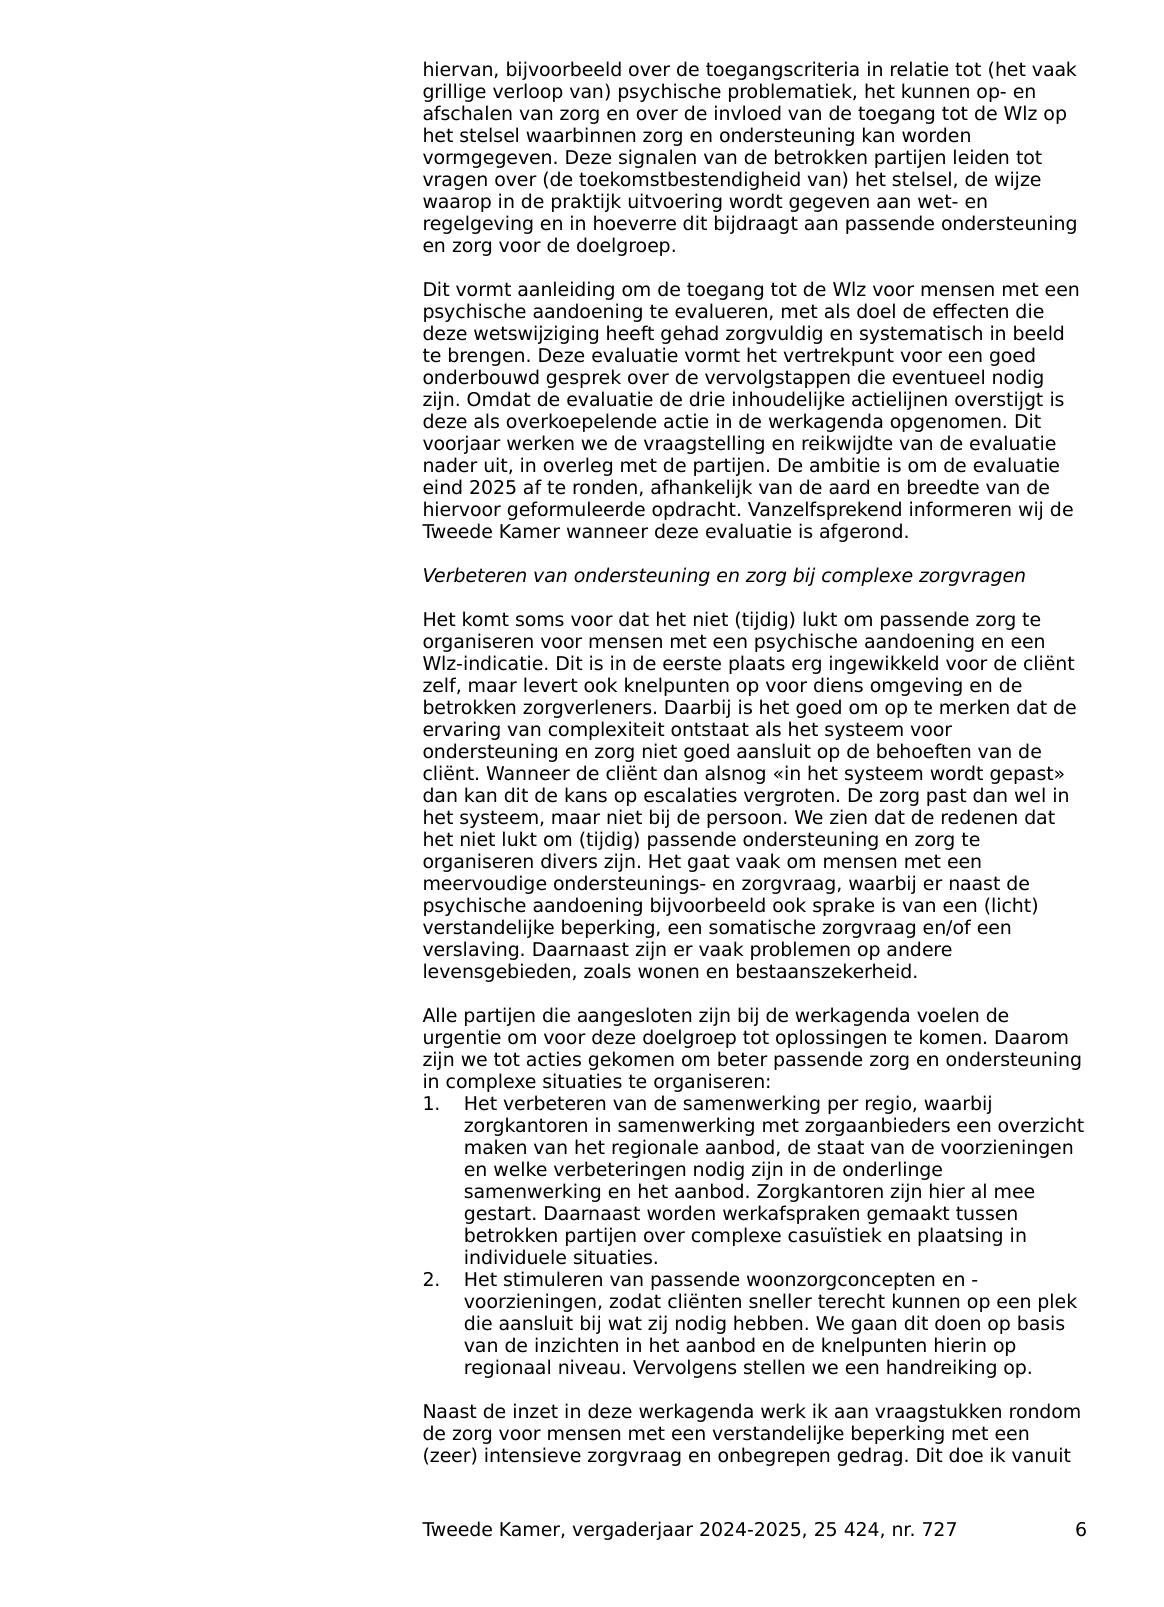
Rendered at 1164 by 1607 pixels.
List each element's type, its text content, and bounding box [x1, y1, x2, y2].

subtitle Verbeteren van ondersteuning en zorg bij complexe zorgvragen [422, 565, 1087, 587]
text Naast de inzet in deze werkagenda werk ik aan vraagstukken rondom de zorg voor mensen met een verstandelijke beperking met een (zeer) intensieve zorgvraag en onbegrepen gedrag. Dit doe ik vanuit [422, 1401, 1087, 1467]
text hiervan, bijvoorbeeld over de toegangscriteria in relatie tot (het vaak grillige verloop van) psychische problematiek, het kunnen op- en afschalen van zorg en over de invloed van de toegang tot de Wlz op het stelsel waarbinnen zorg en ondersteuning kan worden vormgegeven. Deze signalen van de betrokken partijen leiden tot vragen over (de toekomstbestendigheid van) het stelsel, de wijze waarop in de praktijk uitvoering wordt gegeven aan wet- en regelgeving en in hoeverre dit bijdraagt aan passende ondersteuning en zorg voor de doelgroep. [422, 59, 1087, 257]
text 2. Het stimuleren van passende woonzorgconcepten en -voorzieningen, zodat cliënten sneller terecht kunnen op een plek die aansluit bij wat zij nodig hebben. We gaan dit doen op basis van de inzichten in het aanbod en de knelpunten hierin op regionaal niveau. Vervolgens stellen we een handreiking op. [422, 1269, 1087, 1379]
text Het komt soms voor dat het niet (tijdig) lukt om passende zorg te organiseren voor mensen met een psychische aandoening en een Wlz-indicatie. Dit is in de eerste plaats erg ingewikkeld voor de cliënt zelf, maar levert ook knelpunten op voor diens omgeving en de betrokken zorgverleners. Daarbij is het goed om op te merken dat de ervaring van complexiteit ontstaat als het systeem voor ondersteuning en zorg niet goed aansluit op de behoeften van de cliënt. Wanneer de cliënt dan alsnog «in het systeem wordt gepast» dan kan dit de kans op escalaties vergroten. De zorg past dan wel in het systeem, maar niet bij de persoon. We zien dat de redenen dat het niet lukt om (tijdig) passende ondersteuning en zorg te organiseren divers zijn. Het gaat vaak om mensen met een meervoudige ondersteunings- en zorgvraag, waarbij er naast de psychische aandoening bijvoorbeeld ook sprake is van een (licht) verstandelijke beperking, een somatische zorgvraag en/of een verslaving. Daarnaast zijn er vaak problemen op andere levensgebieden, zoals wonen en bestaanszekerheid. [422, 609, 1087, 983]
text Alle partijen die aangesloten zijn bij de werkagenda voelen de urgentie om voor deze doelgroep tot oplossingen te komen. Daarom zijn we tot acties gekomen om beter passende zorg en ondersteuning in complexe situaties te organiseren: [422, 1005, 1087, 1093]
text 1. Het verbeteren van de samenwerking per regio, waarbij zorgkantoren in samenwerking met zorgaanbieders een overzicht maken van het regionale aanbod, de staat van de voorzieningen en welke verbeteringen nodig zijn in de onderlinge samenwerking en het aanbod. Zorgkantoren zijn hier al mee gestart. Daarnaast worden werkafspraken gemaakt tussen betrokken partijen over complexe casuïstiek en plaatsing in individuele situaties. [422, 1093, 1087, 1269]
text Dit vormt aanleiding om de toegang tot de Wlz voor mensen met een psychische aandoening te evalueren, met als doel de effecten die deze wetswijziging heeft gehad zorgvuldig en systematisch in beeld te brengen. Deze evaluatie vormt het vertrekpunt voor een goed onderbouwd gesprek over de vervolgstappen die eventueel nodig zijn. Omdat de evaluatie de drie inhoudelijke actielijnen overstijgt is deze als overkoepelende actie in de werkagenda opgenomen. Dit voorjaar werken we de vraagstelling en reikwijdte van de evaluatie nader uit, in overleg met de partijen. De ambitie is om de evaluatie eind 2025 af te ronden, afhankelijk van de aard en breedte van de hiervoor geformuleerde opdracht. Vanzelfsprekend informeren wij de Tweede Kamer wanneer deze evaluatie is afgerond. [422, 279, 1087, 543]
